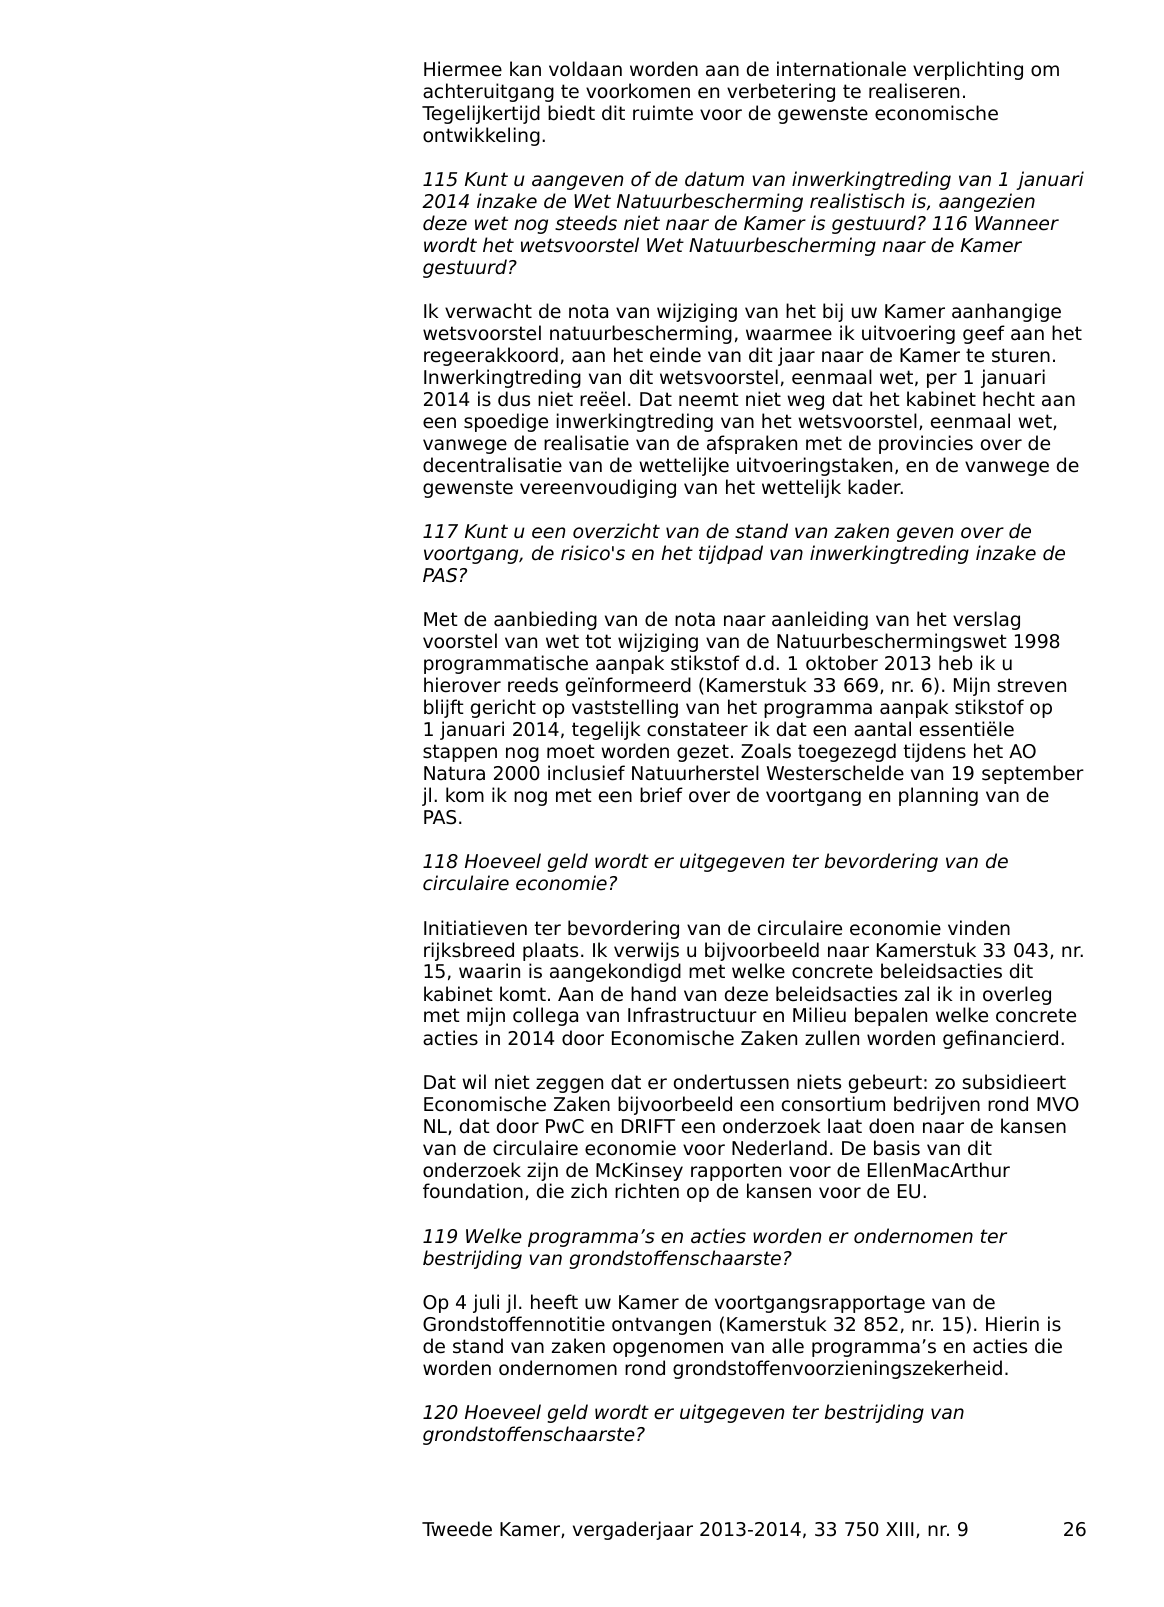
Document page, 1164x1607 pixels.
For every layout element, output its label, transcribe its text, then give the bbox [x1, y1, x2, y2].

text 118 Hoeveel geld wordt er uitgegeven ter bevordering van de circulaire economie? [422, 851, 1087, 895]
text 115 Kunt u aangeven of de datum van inwerkingtreding van 1 januari 2014 inzake de Wet Natuurbescherming realistisch is, aangezien deze wet nog steeds niet naar de Kamer is gestuurd? 116 Wanneer wordt het wetsvoorstel Wet Natuurbescherming naar de Kamer gestuurd? [422, 169, 1087, 279]
text 119 Welke programma’s en acties worden er ondernomen ter bestrijding van grondstoffenschaarste? [422, 1226, 1087, 1269]
text Met de aanbieding van de nota naar aanleiding van het verslag voorstel van wet tot wijziging van de Natuurbeschermingswet 1998 programmatische aanpak stikstof d.d. 1 oktober 2013 heb ik u hierover reeds geïnformeerd (Kamerstuk 33 669, nr. 6). Mijn streven blijft gericht op vaststelling van het programma aanpak stikstof op 1 januari 2014, tegelijk constateer ik dat een aantal essentiële stappen nog moet worden gezet. Zoals toegezegd tijdens het AO Natura 2000 inclusief Natuurherstel Westerschelde van 19 september jl. kom ik nog met een brief over de voortgang en planning van de PAS. [422, 609, 1087, 829]
text Hiermee kan voldaan worden aan de internationale verplichting om achteruitgang te voorkomen en verbetering te realiseren. Tegelijkertijd biedt dit ruimte voor de gewenste economische ontwikkeling. [422, 59, 1087, 147]
text Initiatieven ter bevordering van de circulaire economie vinden rijksbreed plaats. Ik verwijs u bijvoorbeeld naar Kamerstuk 33 043, nr. 15, waarin is aangekondigd met welke concrete beleidsacties dit kabinet komt. Aan de hand van deze beleidsacties zal ik in overleg met mijn collega van Infrastructuur en Milieu bepalen welke concrete acties in 2014 door Economische Zaken zullen worden gefinancierd. [422, 917, 1087, 1049]
text 117 Kunt u een overzicht van de stand van zaken geven over de voortgang, de risico's en het tijdpad van inwerkingtreding inzake de PAS? [422, 521, 1087, 587]
text 120 Hoeveel geld wordt er uitgegeven ter bestrijding van grondstoffenschaarste? [422, 1402, 1087, 1446]
text Dat wil niet zeggen dat er ondertussen niets gebeurt: zo subsidieert Economische Zaken bijvoorbeeld een consortium bedrijven rond MVO NL, dat door PwC en DRIFT een onderzoek laat doen naar de kansen van de circulaire economie voor Nederland. De basis van dit onderzoek zijn de McKinsey rapporten voor de EllenMacArthur foundation, die zich richten op de kansen voor de EU. [422, 1072, 1087, 1203]
text Op 4 juli jl. heeft uw Kamer de voortgangsrapportage van de Grondstoffennotitie ontvangen (Kamerstuk 32 852, nr. 15). Hierin is de stand van zaken opgenomen van alle programma’s en acties die worden ondernomen rond grondstoffenvoorzieningszekerheid. [422, 1292, 1087, 1380]
text Ik verwacht de nota van wijziging van het bij uw Kamer aanhangige wetsvoorstel natuurbescherming, waarmee ik uitvoering geef aan het regeerakkoord, aan het einde van dit jaar naar de Kamer te sturen. Inwerkingtreding van dit wetsvoorstel, eenmaal wet, per 1 januari 2014 is dus niet reëel. Dat neemt niet weg dat het kabinet hecht aan een spoedige inwerkingtreding van het wetsvoorstel, eenmaal wet, vanwege de realisatie van de afspraken met de provincies over de decentralisatie van de wettelijke uitvoeringstaken, en de vanwege de gewenste vereenvoudiging van het wettelijk kader. [422, 301, 1087, 499]
